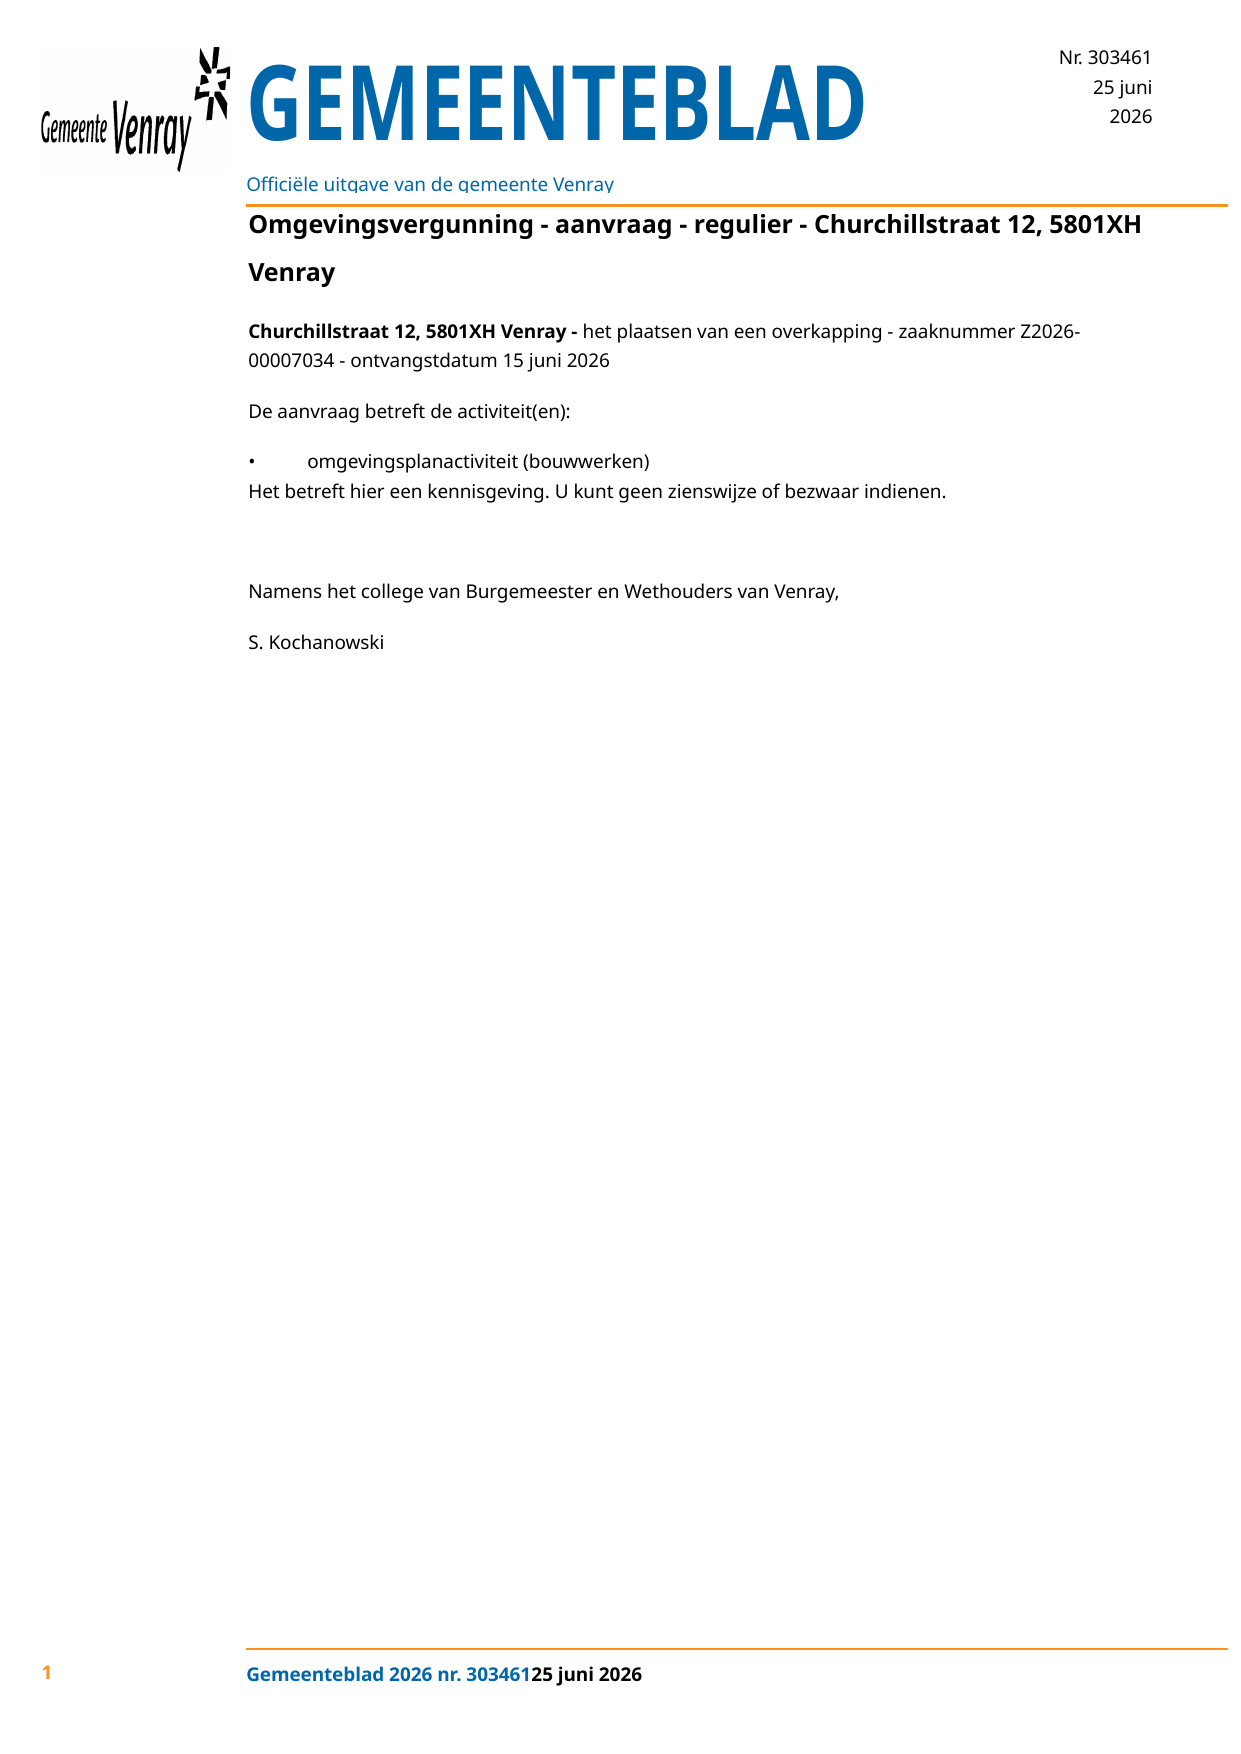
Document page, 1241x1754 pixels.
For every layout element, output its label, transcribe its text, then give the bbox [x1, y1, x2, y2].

picture [41, 47, 231, 172]
list omgevingsplanactiviteit (bouwwerken) [248, 448, 1152, 474]
text Churchillstraat 12, 5801XH Venray - het plaatsen van een overkapping - zaaknummer Z2026-00007034 - ontvangstdatum 15 juni 2026 [248, 318, 1152, 373]
text Het betreft hier een kennisgeving. U kunt geen zienswijze of bezwaar indienen. [248, 478, 1152, 504]
text Omgevingsvergunning - aanvraag - regulier - Churchillstraat 12, 5801XH Venray [248, 207, 1152, 288]
text S. Kochanowski [248, 629, 1152, 655]
text De aanvraag betreft de activiteit(en): [248, 398, 1152, 424]
text Namens het college van Burgemeester en Wethouders van Venray, [248, 579, 1152, 604]
